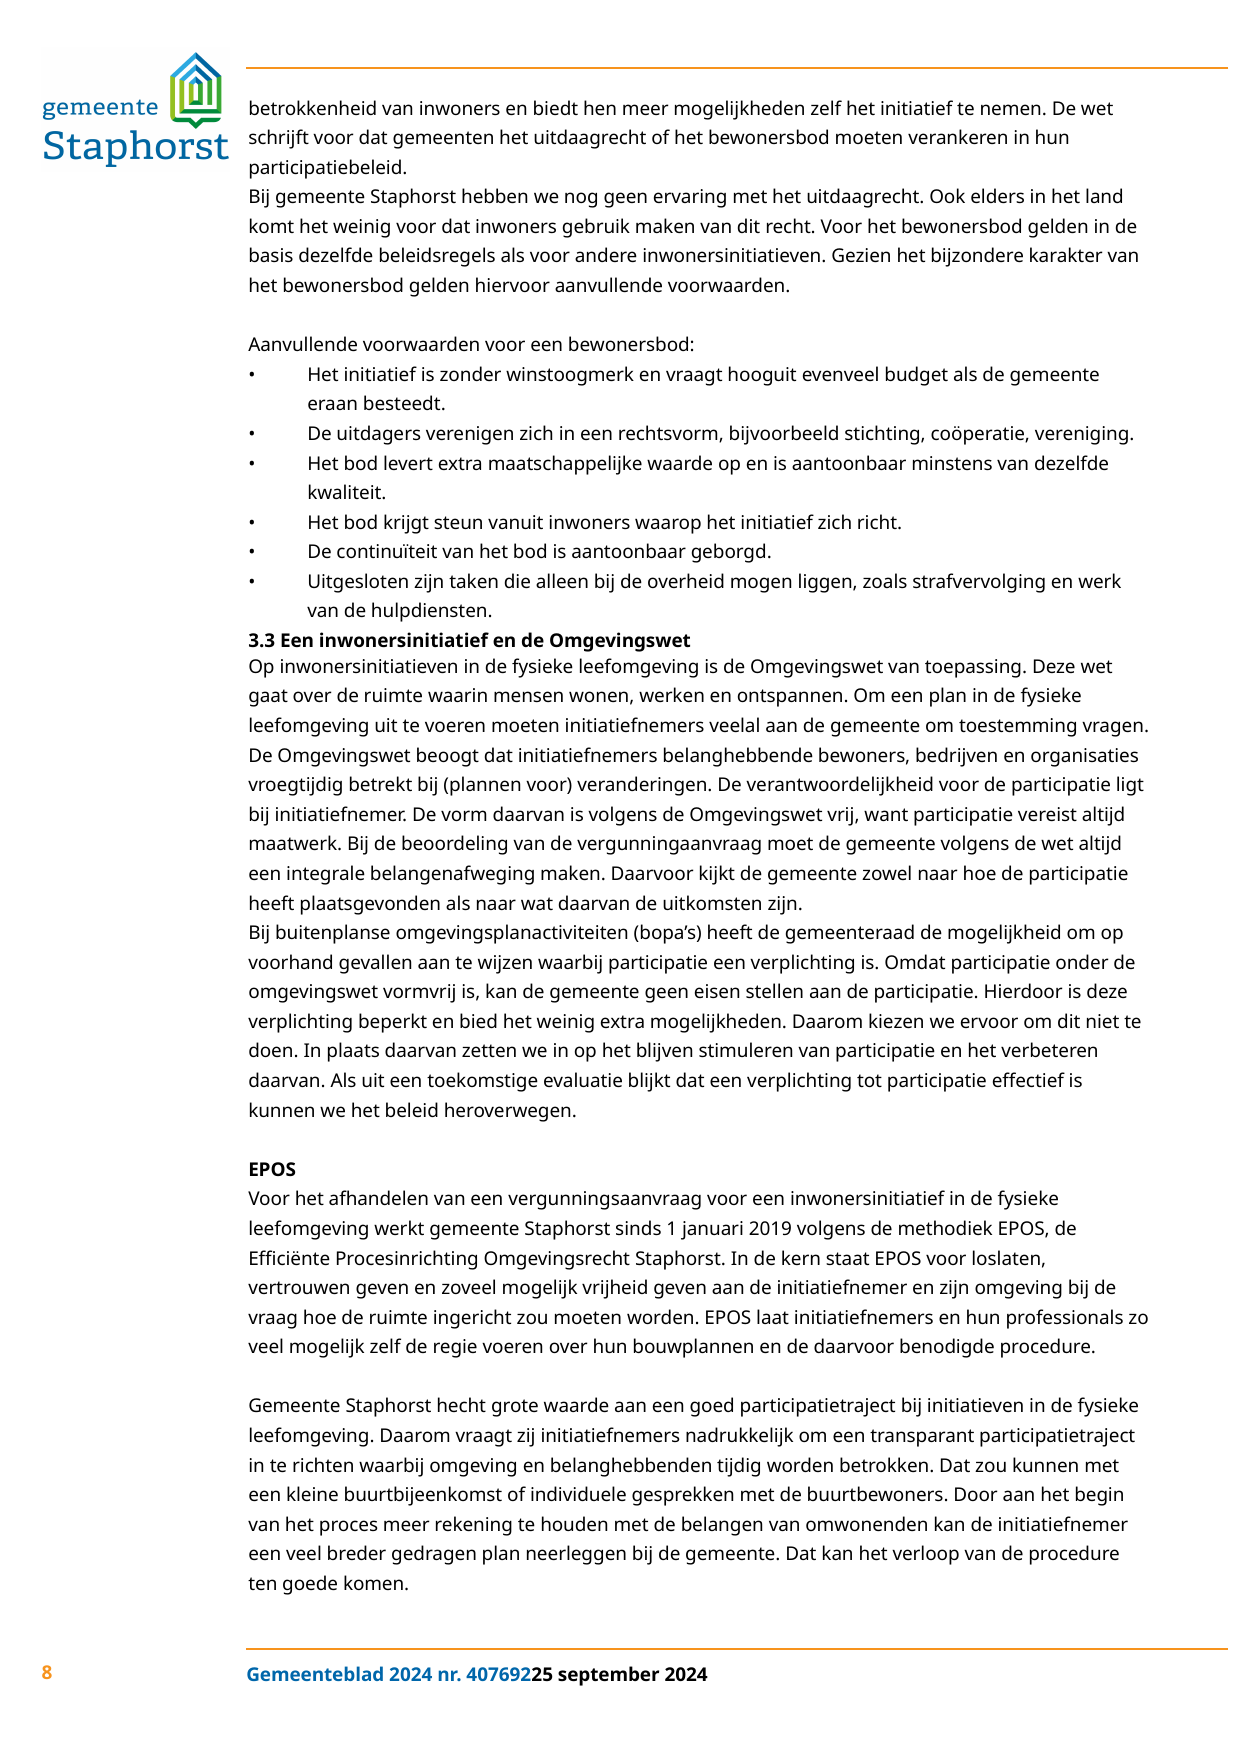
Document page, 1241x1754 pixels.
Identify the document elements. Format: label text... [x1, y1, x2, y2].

text Bij buitenplanse omgevingsplanactiviteiten (bopa’s) heeft de gemeenteraad de mogelijkheid om op voorhand gevallen aan te wijzen waarbij participatie een verplichting is. Omdat participatie onder de omgevingswet vormvrij is, kan de gemeente geen eisen stellen aan de participatie. Hierdoor is deze verplichting beperkt en bied het weinig extra mogelijkheden. Daarom kiezen we ervoor om dit niet te doen. In plaats daarvan zetten we in op het blijven stimuleren van participatie en het verbeteren daarvan. Als uit een toekomstige evaluatie blijkt dat een verplichting tot participatie effectief is kunnen we het beleid heroverwegen. [248, 919, 1152, 1122]
text Gemeente Staphorst hecht grote waarde aan een goed participatietraject bij initiatieven in de fysieke leefomgeving. Daarom vraagt zij initiatiefnemers nadrukkelijk om een transparant participatietraject in te richten waarbij omgeving en belanghebbenden tijdig worden betrokken. Dat zou kunnen met een kleine buurtbijeenkomst of individuele gesprekken met de buurtbewoners. Door aan het begin van het proces meer rekening te houden met de belangen van omwonenden kan de initiatiefnemer een veel breder gedragen plan neerleggen bij de gemeente. Dat kan het verloop van de procedure ten goede komen. [248, 1393, 1152, 1596]
text Voor het afhandelen van een vergunningsaanvraag voor een inwonersinitiatief in de fysieke leefomgeving werkt gemeente Staphorst sinds 1 januari 2019 volgens de methodiek EPOS, de Efficiënte Procesinrichting Omgevingsrecht Staphorst. In de kern staat EPOS voor loslaten, vertrouwen geven en zoveel mogelijk vrijheid geven aan de initiatiefnemer en zijn omgeving bij de vraag hoe de ruimte ingericht zou moeten worden. EPOS laat initiatiefnemers en hun professionals zo veel mogelijk zelf de regie voeren over hun bouwplannen en de daarvoor benodigde procedure. [248, 1186, 1152, 1359]
list Het bod krijgt steun vanuit inwoners waarop het initiatief zich richt. [248, 509, 1152, 535]
text Aanvullende voorwaarden voor een bewonersbod: [248, 331, 1152, 357]
list De continuïteit van het bod is aantoonbaar geborgd. [248, 538, 1152, 564]
text Bij gemeente Staphorst hebben we nog geen ervaring met het uitdaagrecht. Ook elders in het land komt het weinig voor dat inwoners gebruik maken van dit recht. Voor het bewonersbod gelden in de basis dezelfde beleidsregels als voor andere inwonersinitiatieven. Gezien het bijzondere karakter van het bewonersbod gelden hiervoor aanvullende voorwaarden. [248, 183, 1152, 298]
list Uitgesloten zijn taken die alleen bij de overheid mogen liggen, zoals strafvervolging en werk van de hulpdiensten. [248, 568, 1152, 623]
list Het initiatief is zonder winstoogmerk en vraagt hooguit evenveel budget als de gemeente eraan besteedt. [248, 361, 1152, 416]
picture [41, 47, 231, 172]
text EPOS [248, 1156, 1152, 1182]
text betrokkenheid van inwoners en biedt hen meer mogelijkheden zelf het initiatief te nemen. De wet schrijft voor dat gemeenten het uitdaagrecht of het bewonersbod moeten verankeren in hun participatiebeleid. [248, 95, 1152, 180]
text 3.3 Een inwonersinitiatief en de Omgevingswet [248, 627, 1152, 653]
list De uitdagers verenigen zich in een rechtsvorm, bijvoorbeeld stichting, coöperatie, vereniging. [248, 420, 1152, 446]
text Op inwonersinitiatieven in de fysieke leefomgeving is de Omgevingswet van toepassing. Deze wet gaat over de ruimte waarin mensen wonen, werken en ontspannen. Om een plan in de fysieke leefomgeving uit te voeren moeten initiatiefnemers veelal aan de gemeente om toestemming vragen. De Omgevingswet beoogt dat initiatiefnemers belanghebbende bewoners, bedrijven en organisaties vroegtijdig betrekt bij (plannen voor) veranderingen. De verantwoordelijkheid voor de participatie ligt bij initiatiefnemer. De vorm daarvan is volgens de Omgevingswet vrij, want participatie vereist altijd maatwerk. Bij de beoordeling van de vergunningaanvraag moet de gemeente volgens de wet altijd een integrale belangenafweging maken. Daarvoor kijkt de gemeente zowel naar hoe de participatie heeft plaatsgevonden als naar wat daarvan de uitkomsten zijn. [248, 653, 1152, 915]
list Het bod levert extra maatschappelijke waarde op en is aantoonbaar minstens van dezelfde kwaliteit. [248, 450, 1152, 505]
